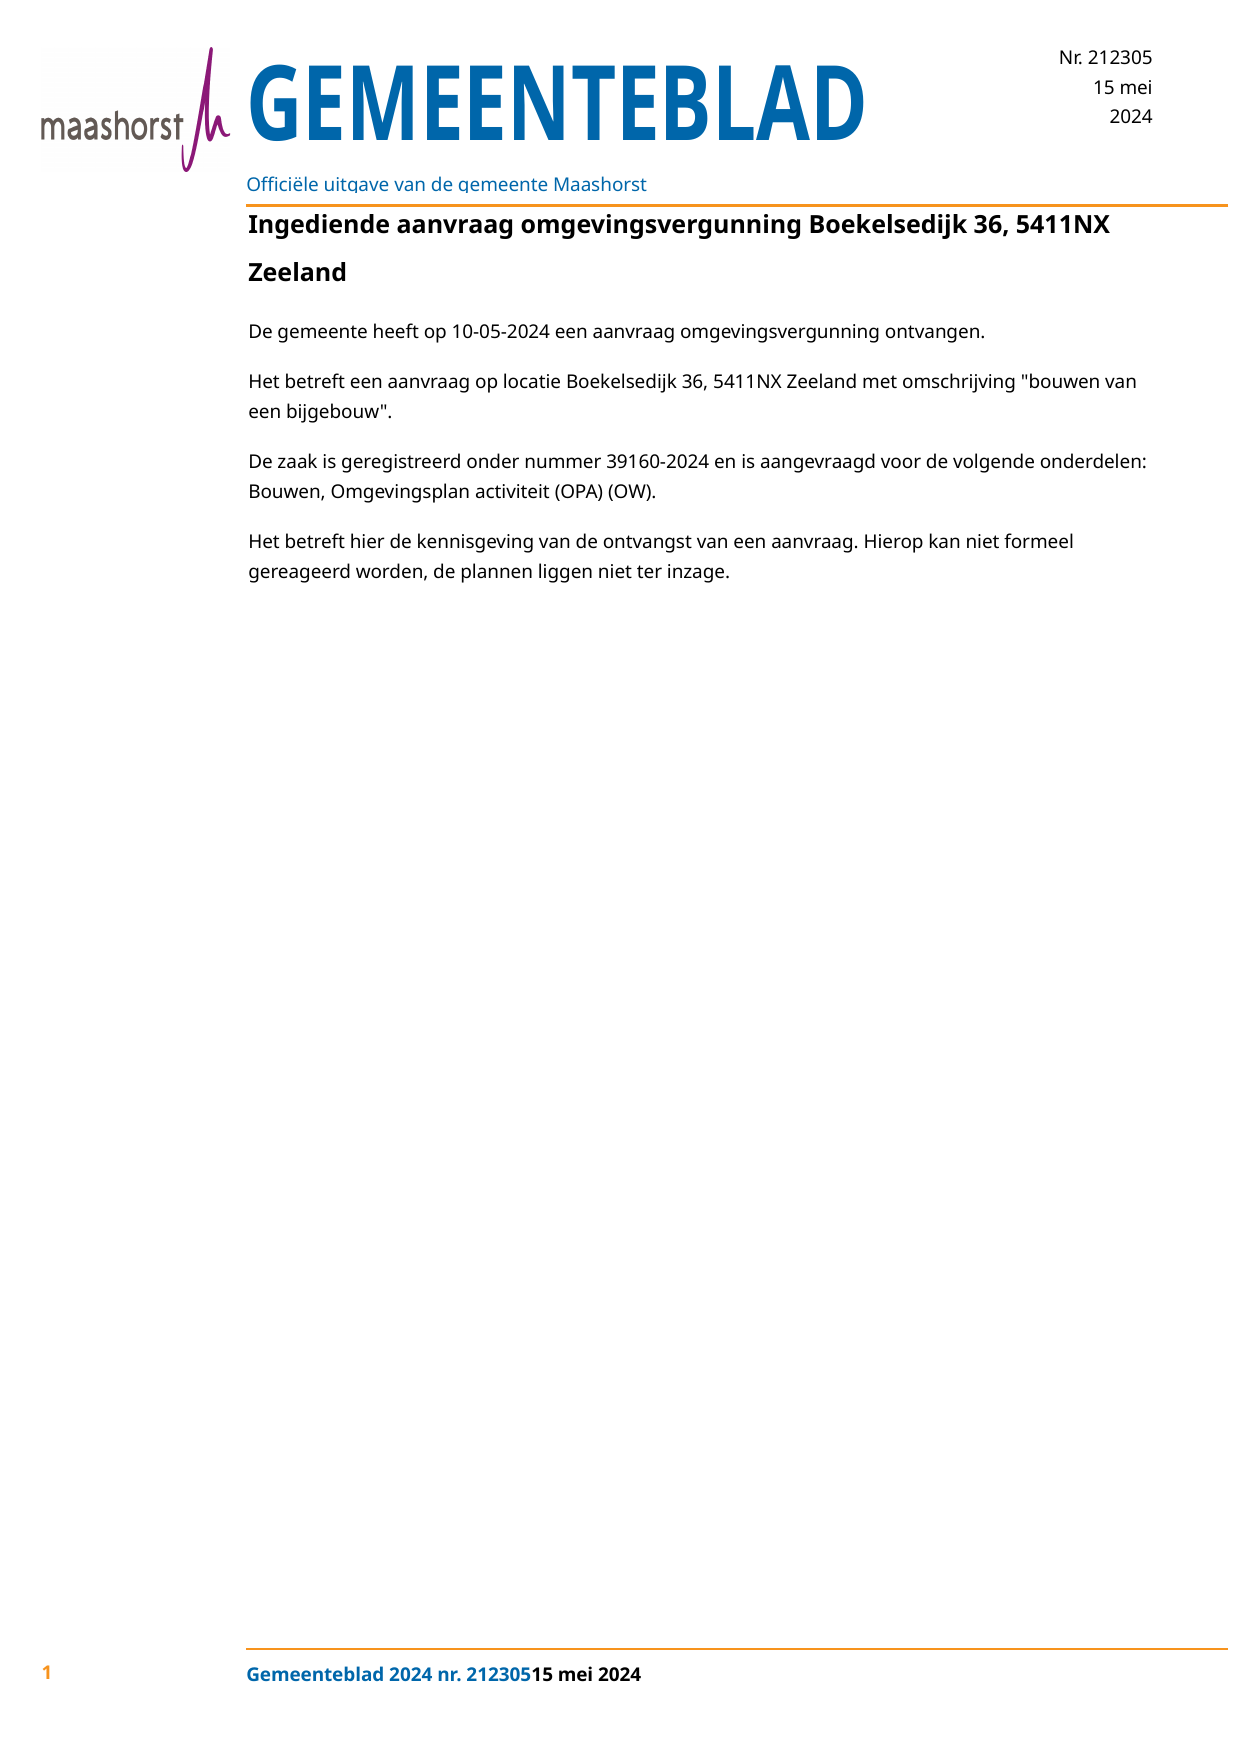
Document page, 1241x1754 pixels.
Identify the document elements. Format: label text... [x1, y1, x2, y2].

text De zaak is geregistreerd onder nummer 39160-2024 en is aangevraagd voor de volgende onderdelen: Bouwen, Omgevingsplan activiteit (OPA) (OW). [248, 448, 1152, 504]
text De gemeente heeft op 10-05-2024 een aanvraag omgevingsvergunning ontvangen. [248, 318, 1152, 344]
text Het betreft een aanvraag op locatie Boekelsedijk 36, 5411NX Zeeland met omschrijving "bouwen van een bijgebouw". [248, 368, 1152, 424]
text Het betreft hier de kennisgeving van de ontvangst van een aanvraag. Hierop kan niet formeel gereageerd worden, de plannen liggen niet ter inzage. [248, 528, 1152, 584]
picture [41, 47, 231, 172]
text Ingediende aanvraag omgevingsvergunning Boekelsedijk 36, 5411NX Zeeland [248, 207, 1152, 288]
